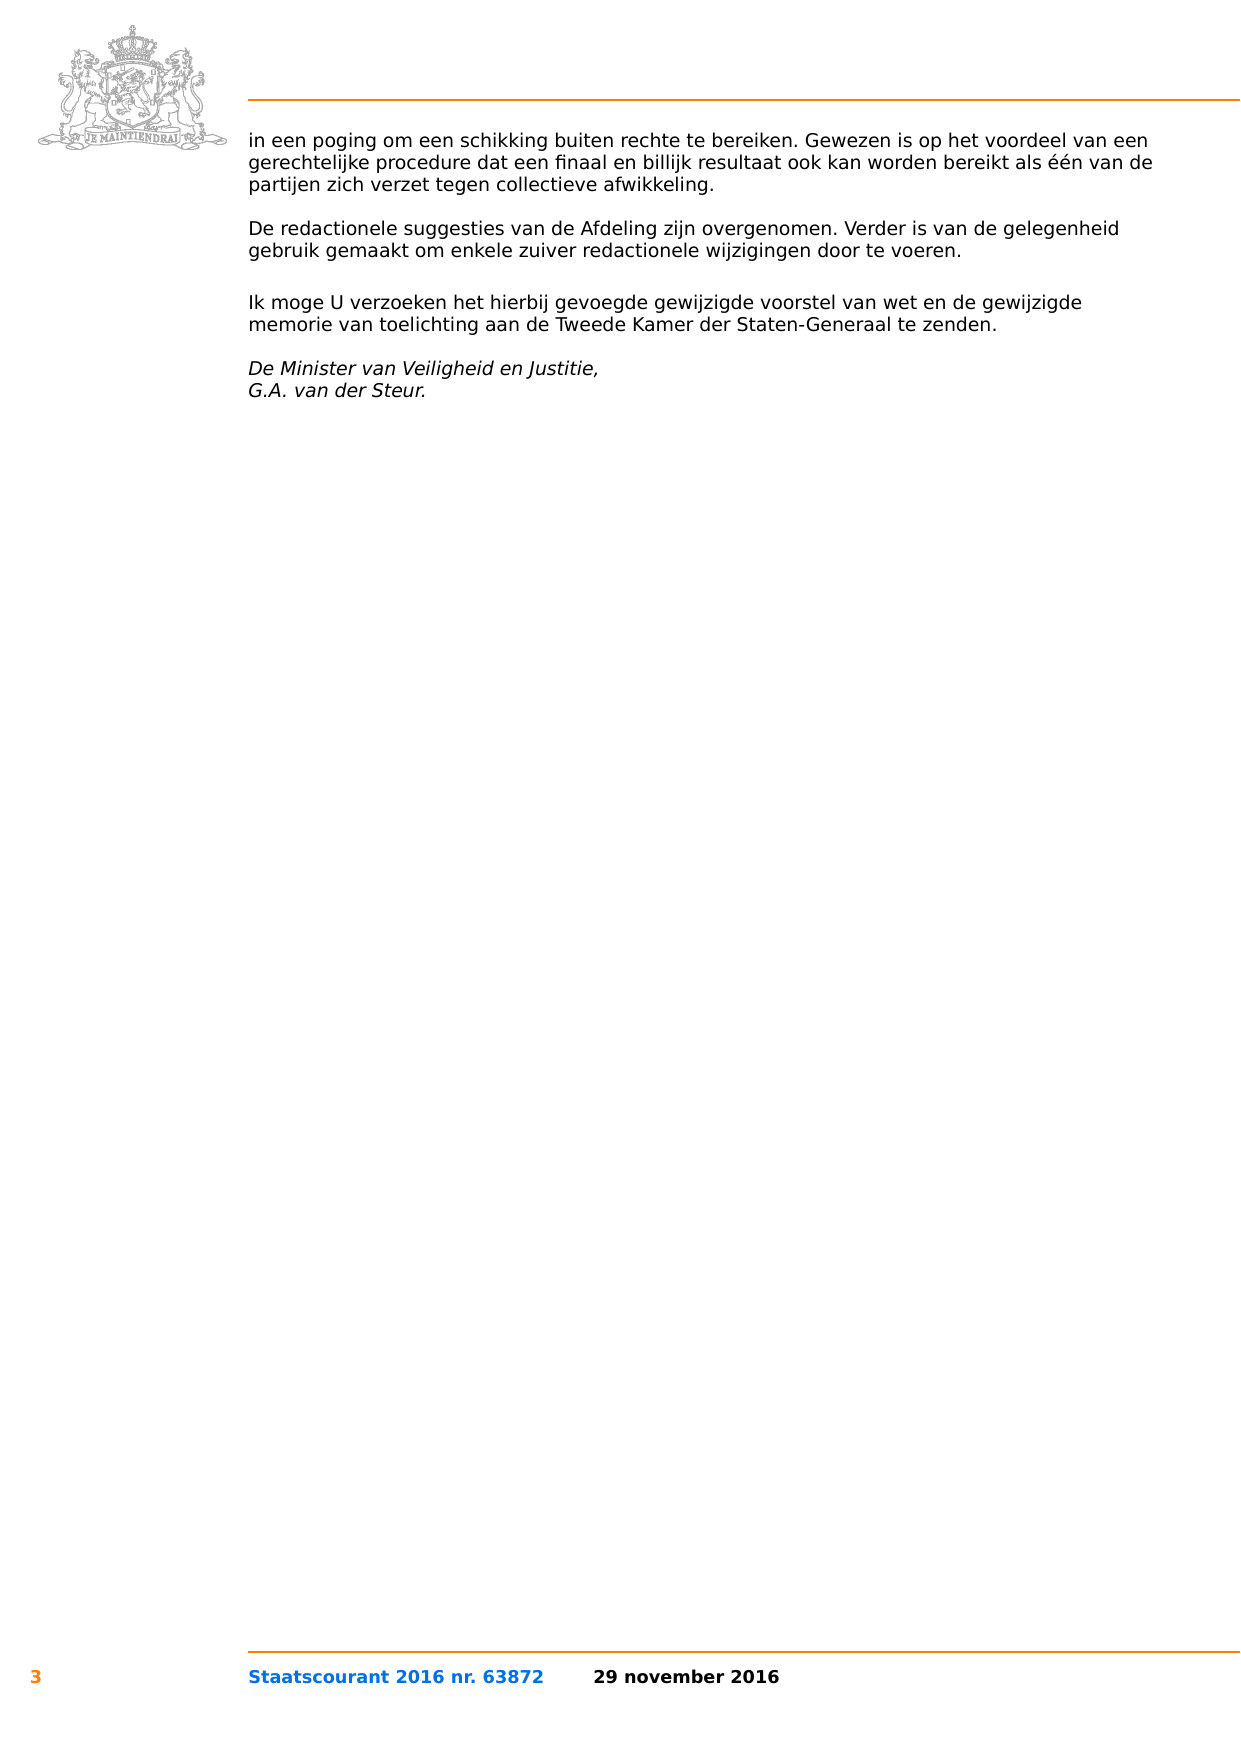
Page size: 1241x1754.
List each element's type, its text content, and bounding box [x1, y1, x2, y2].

text De redactionele suggesties van de Afdeling zijn overgenomen. Verder is van de gelegenheid gebruik gemaakt om enkele zuiver redactionele wijzigingen door te voeren. [248, 218, 1163, 262]
text De Minister van Veiligheid en Justitie, G.A. van der Steur. [248, 357, 1163, 401]
picture [38, 25, 227, 150]
text Ik moge U verzoeken het hierbij gevoegde gewijzigde voorstel van wet en de gewijzigde memorie van toelichting aan de Tweede Kamer der Staten-Generaal te zenden. [248, 292, 1163, 336]
text in een poging om een schikking buiten rechte te bereiken. Gewezen is op het voordeel van een gerechtelijke procedure dat een finaal en billijk resultaat ook kan worden bereikt als één van de partijen zich verzet tegen collectieve afwikkeling. [248, 130, 1163, 196]
